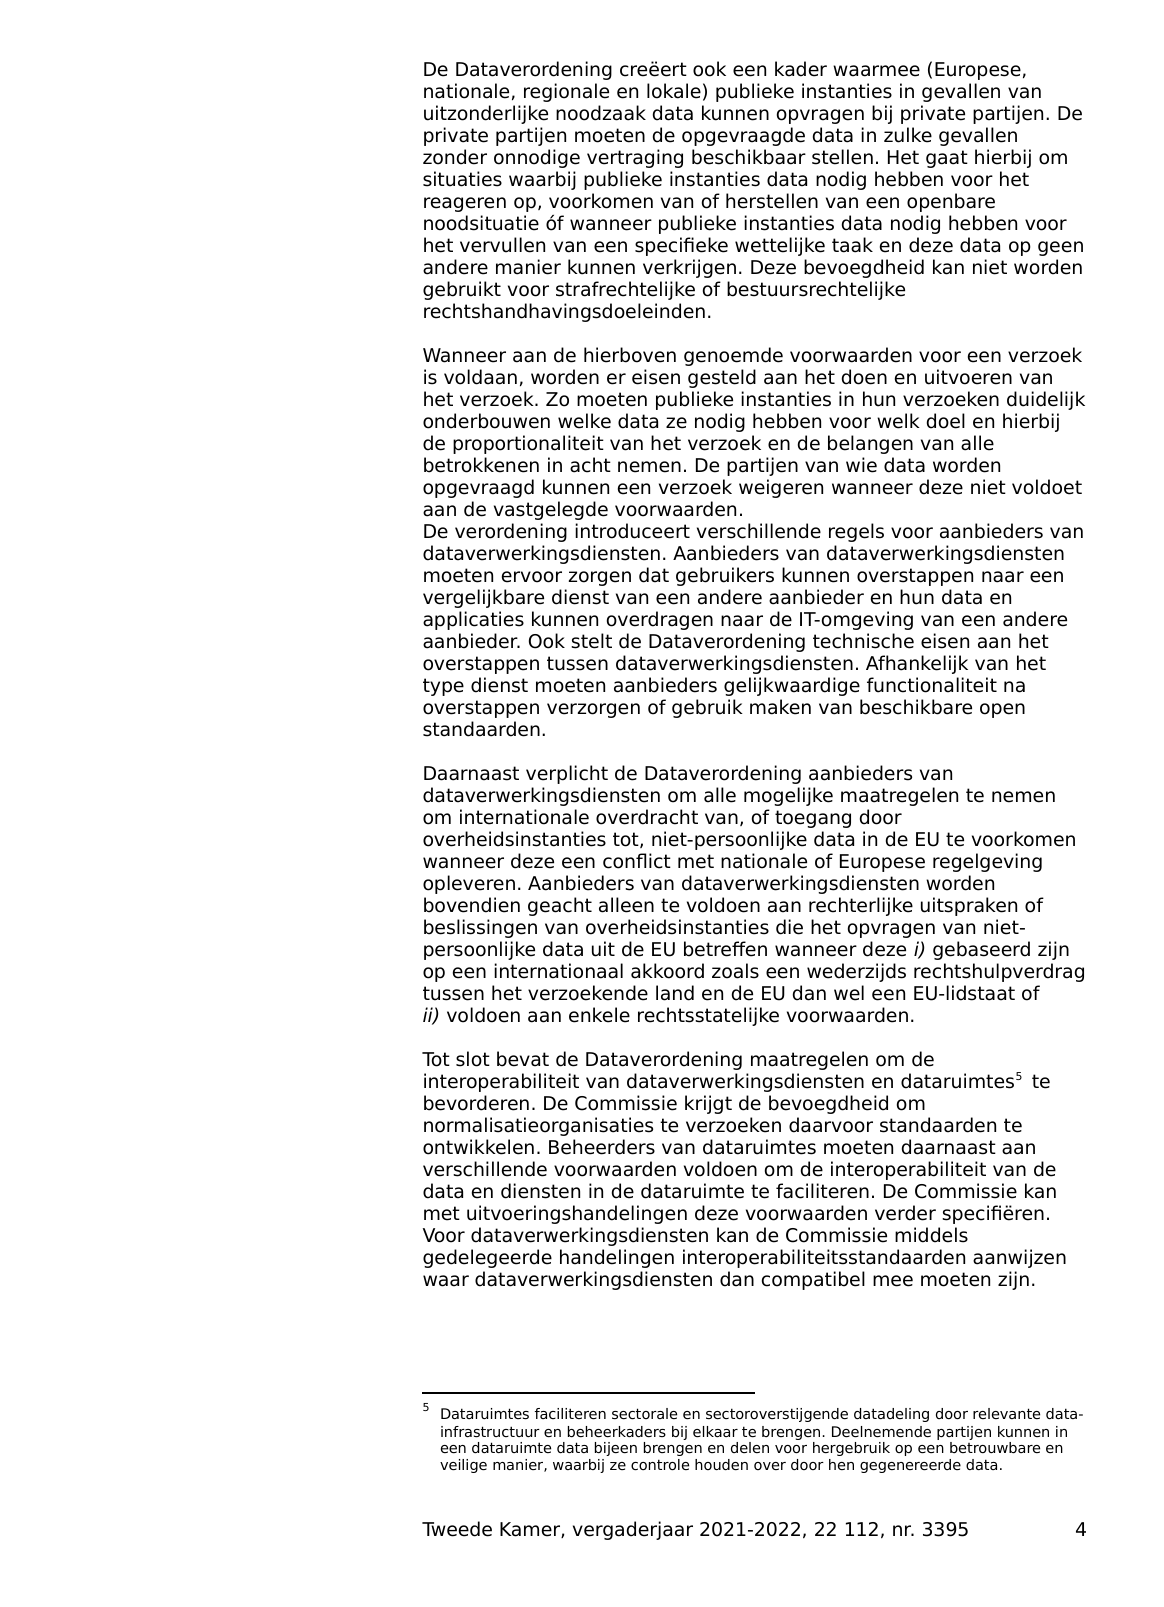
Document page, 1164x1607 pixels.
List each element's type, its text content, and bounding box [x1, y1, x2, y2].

text Wanneer aan de hierboven genoemde voorwaarden voor een verzoek is voldaan, worden er eisen gesteld aan het doen en uitvoeren van het verzoek. Zo moeten publieke instanties in hun verzoeken duidelijk onderbouwen welke data ze nodig hebben voor welk doel en hierbij de proportionaliteit van het verzoek en de belangen van alle betrokkenen in acht nemen. De partijen van wie data worden opgevraagd kunnen een verzoek weigeren wanneer deze niet voldoet aan de vastgelegde voorwaarden. [422, 345, 1087, 521]
text De verordening introduceert verschillende regels voor aanbieders van dataverwerkingsdiensten. Aanbieders van dataverwerkingsdiensten moeten ervoor zorgen dat gebruikers kunnen overstappen naar een vergelijkbare dienst van een andere aanbieder en hun data en applicaties kunnen overdragen naar de IT-omgeving van een andere aanbieder. Ook stelt de Dataverordening technische eisen aan het overstappen tussen dataverwerkingsdiensten. Afhankelijk van het type dienst moeten aanbieders gelijkwaardige functionaliteit na overstappen verzorgen of gebruik maken van beschikbare open standaarden. [422, 521, 1087, 741]
text De Dataverordening creëert ook een kader waarmee (Europese, nationale, regionale en lokale) publieke instanties in gevallen van uitzonderlijke noodzaak data kunnen opvragen bij private partijen. De private partijen moeten de opgevraagde data in zulke gevallen zonder onnodige vertraging beschikbaar stellen. Het gaat hierbij om situaties waarbij publieke instanties data nodig hebben voor het reageren op, voorkomen van of herstellen van een openbare noodsituatie óf wanneer publieke instanties data nodig hebben voor het vervullen van een specifieke wettelijke taak en deze data op geen andere manier kunnen verkrijgen. Deze bevoegdheid kan niet worden gebruikt voor strafrechtelijke of bestuursrechtelijke rechtshandhavingsdoeleinden. [422, 59, 1087, 323]
text Tot slot bevat de Dataverordening maatregelen om de interoperabiliteit van dataverwerkingsdiensten en dataruimtes te bevorderen. De Commissie krijgt de bevoegdheid om normalisatieorganisaties te verzoeken daarvoor standaarden te ontwikkelen. Beheerders van dataruimtes moeten daarnaast aan verschillende voorwaarden voldoen om de interoperabiliteit van de data en diensten in de dataruimte te faciliteren. De Commissie kan met uitvoeringshandelingen deze voorwaarden verder specifiëren. Voor dataverwerkingsdiensten kan de Commissie middels gedelegeerde handelingen interoperabiliteitsstandaarden aanwijzen waar dataverwerkingsdiensten dan compatibel mee moeten zijn. [422, 1049, 1087, 1291]
text Daarnaast verplicht de Dataverordening aanbieders van dataverwerkingsdiensten om alle mogelijke maatregelen te nemen om internationale overdracht van, of toegang door overheidsinstanties tot, niet-persoonlijke data in de EU te voorkomen wanneer deze een conflict met nationale of Europese regelgeving opleveren. Aanbieders van dataverwerkingsdiensten worden bovendien geacht alleen te voldoen aan rechterlijke uitspraken of beslissingen van overheidsinstanties die het opvragen van niet-persoonlijke data uit de EU betreffen wanneer deze i) gebaseerd zijn op een internationaal akkoord zoals een wederzijds rechtshulpverdrag tussen het verzoekende land en de EU dan wel een EU-lidstaat of ii) voldoen aan enkele rechtsstatelijke voorwaarden. [422, 763, 1087, 1027]
text Dataruimtes faciliteren sectorale en sectoroverstijgende datadeling door relevante data-infrastructuur en beheerkaders bij elkaar te brengen. Deelnemende partijen kunnen in een dataruimte data bijeen brengen en delen voor hergebruik op een betrouwbare en veilige manier, waarbij ze controle houden over door hen gegenereerde data. [422, 1402, 1087, 1474]
